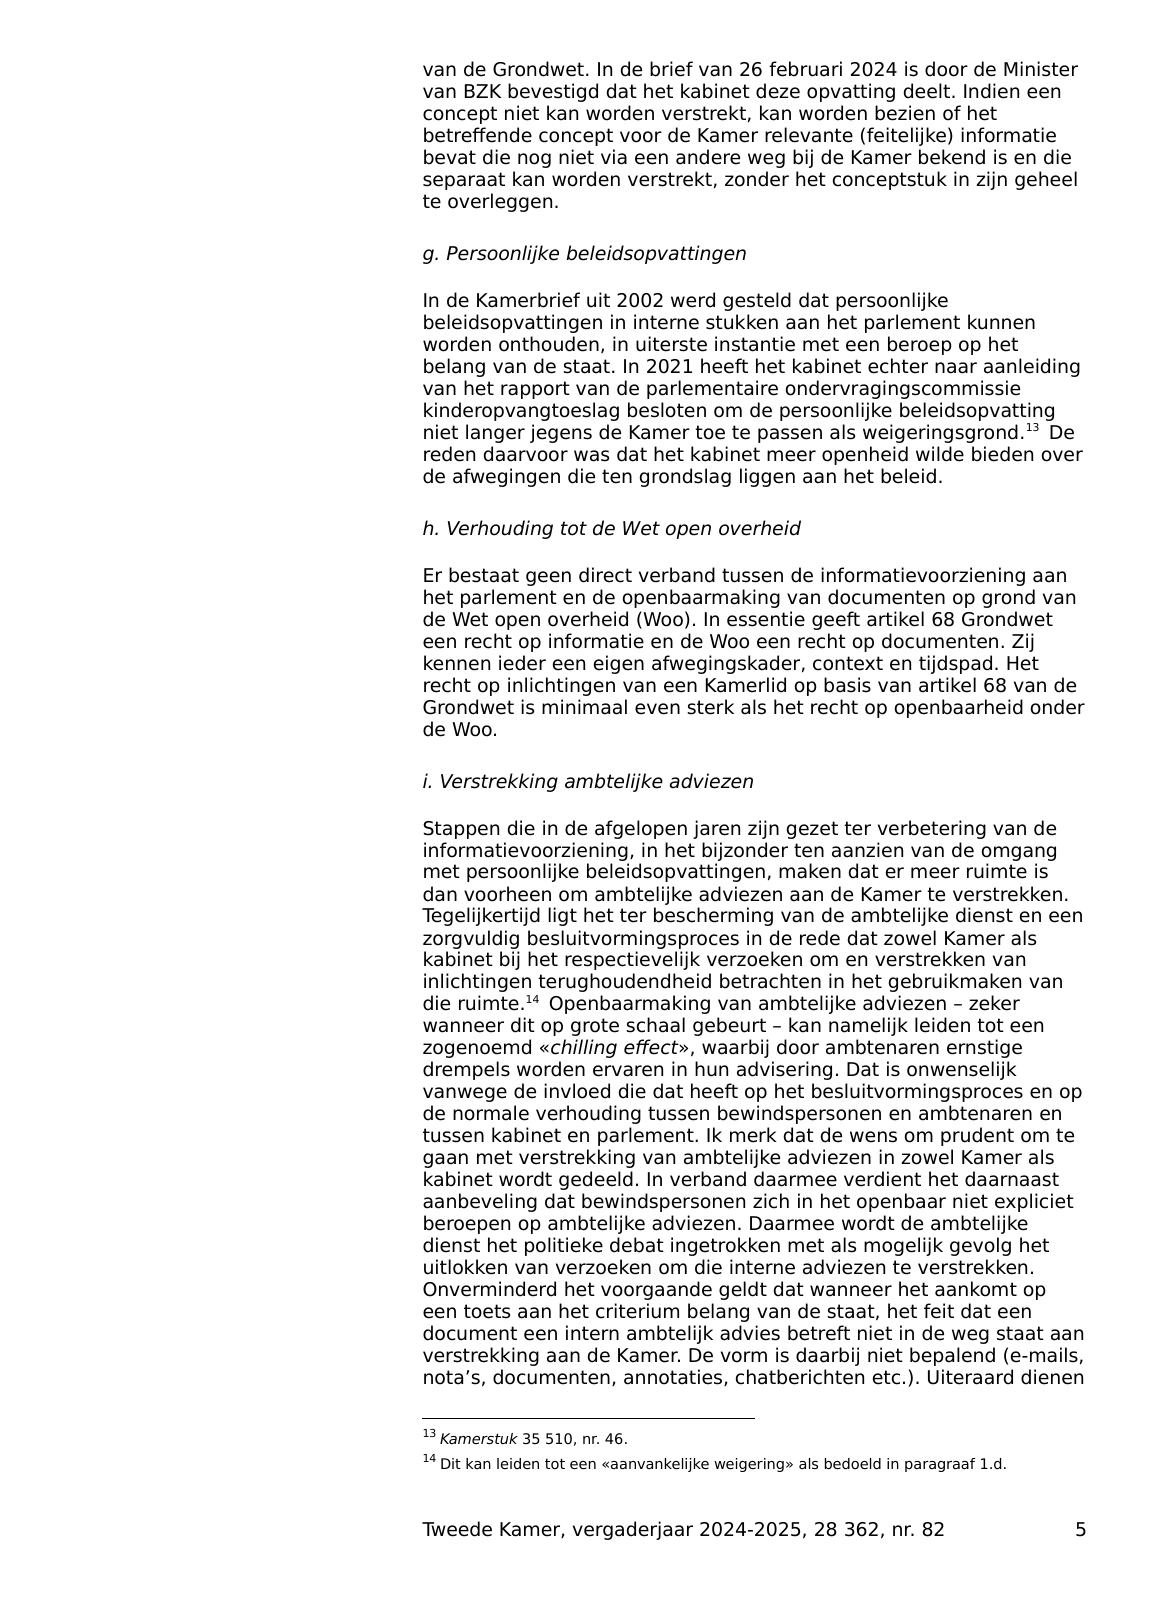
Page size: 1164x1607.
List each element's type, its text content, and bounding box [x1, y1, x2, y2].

text Onverminderd het voorgaande geldt dat wanneer het aankomt op een toets aan het criterium belang van de staat, het feit dat een document een intern ambtelijk advies betreft niet in de weg staat aan verstrekking aan de Kamer. De vorm is daarbij niet bepalend (e-mails, nota’s, documenten, annotaties, chatberichten etc.). Uiteraard dienen [422, 1279, 1087, 1389]
subtitle i. Verstrekking ambtelijke adviezen [422, 771, 1087, 792]
text Kamerstuk 35 510, nr. 46. [422, 1427, 1087, 1449]
text Er bestaat geen direct verband tussen de informatievoorziening aan het parlement en de openbaarmaking van documenten op grond van de Wet open overheid (Woo). In essentie geeft artikel 68 Grondwet een recht op informatie en de Woo een recht op documenten. Zij kennen ieder een eigen afwegingskader, context en tijdspad. Het recht op inlichtingen van een Kamerlid op basis van artikel 68 van de Grondwet is minimaal even sterk als het recht op openbaarheid onder de Woo. [422, 565, 1087, 741]
text In de Kamerbrief uit 2002 werd gesteld dat persoonlijke beleidsopvattingen in interne stukken aan het parlement kunnen worden onthouden, in uiterste instantie met een beroep op het belang van de staat. In 2021 heeft het kabinet echter naar aanleiding van het rapport van de parlementaire ondervragingscommissie kinderopvangtoeslag besloten om de persoonlijke beleidsopvatting niet langer jegens de Kamer toe te passen als weigeringsgrond. De reden daarvoor was dat het kabinet meer openheid wilde bieden over de afwegingen die ten grondslag liggen aan het beleid. [422, 290, 1087, 488]
text Stappen die in de afgelopen jaren zijn gezet ter verbetering van de informatievoorziening, in het bijzonder ten aanzien van de omgang met persoonlijke beleidsopvattingen, maken dat er meer ruimte is dan voorheen om ambtelijke adviezen aan de Kamer te verstrekken. Tegelijkertijd ligt het ter bescherming van de ambtelijke dienst en een zorgvuldig besluitvormingsproces in de rede dat zowel Kamer als kabinet bij het respectievelijk verzoeken om en verstrekken van inlichtingen terughoudendheid betrachten in het gebruikmaken van die ruimte. Openbaarmaking van ambtelijke adviezen – zeker wanneer dit op grote schaal gebeurt – kan namelijk leiden tot een zogenoemd «chilling effect», waarbij door ambtenaren ernstige drempels worden ervaren in hun advisering. Dat is onwenselijk vanwege de invloed die dat heeft op het besluitvormingsproces en op de normale verhouding tussen bewindspersonen en ambtenaren en tussen kabinet en parlement. Ik merk dat de wens om prudent om te gaan met verstrekking van ambtelijke adviezen in zowel Kamer als kabinet wordt gedeeld. In verband daarmee verdient het daarnaast aanbeveling dat bewindspersonen zich in het openbaar niet expliciet beroepen op ambtelijke adviezen. Daarmee wordt de ambtelijke dienst het politieke debat ingetrokken met als mogelijk gevolg het uitlokken van verzoeken om die interne adviezen te verstrekken. [422, 817, 1087, 1279]
subtitle h. Verhouding tot de Wet open overheid [422, 518, 1087, 540]
text Dit kan leiden tot een «aanvankelijke weigering» als bedoeld in paragraaf 1.d. [422, 1452, 1087, 1474]
text van de Grondwet. In de brief van 26 februari 2024 is door de Minister van BZK bevestigd dat het kabinet deze opvatting deelt. Indien een concept niet kan worden verstrekt, kan worden bezien of het betreffende concept voor de Kamer relevante (feitelijke) informatie bevat die nog niet via een andere weg bij de Kamer bekend is en die separaat kan worden verstrekt, zonder het conceptstuk in zijn geheel te overleggen. [422, 59, 1087, 213]
subtitle g. Persoonlijke beleidsopvattingen [422, 243, 1087, 265]
